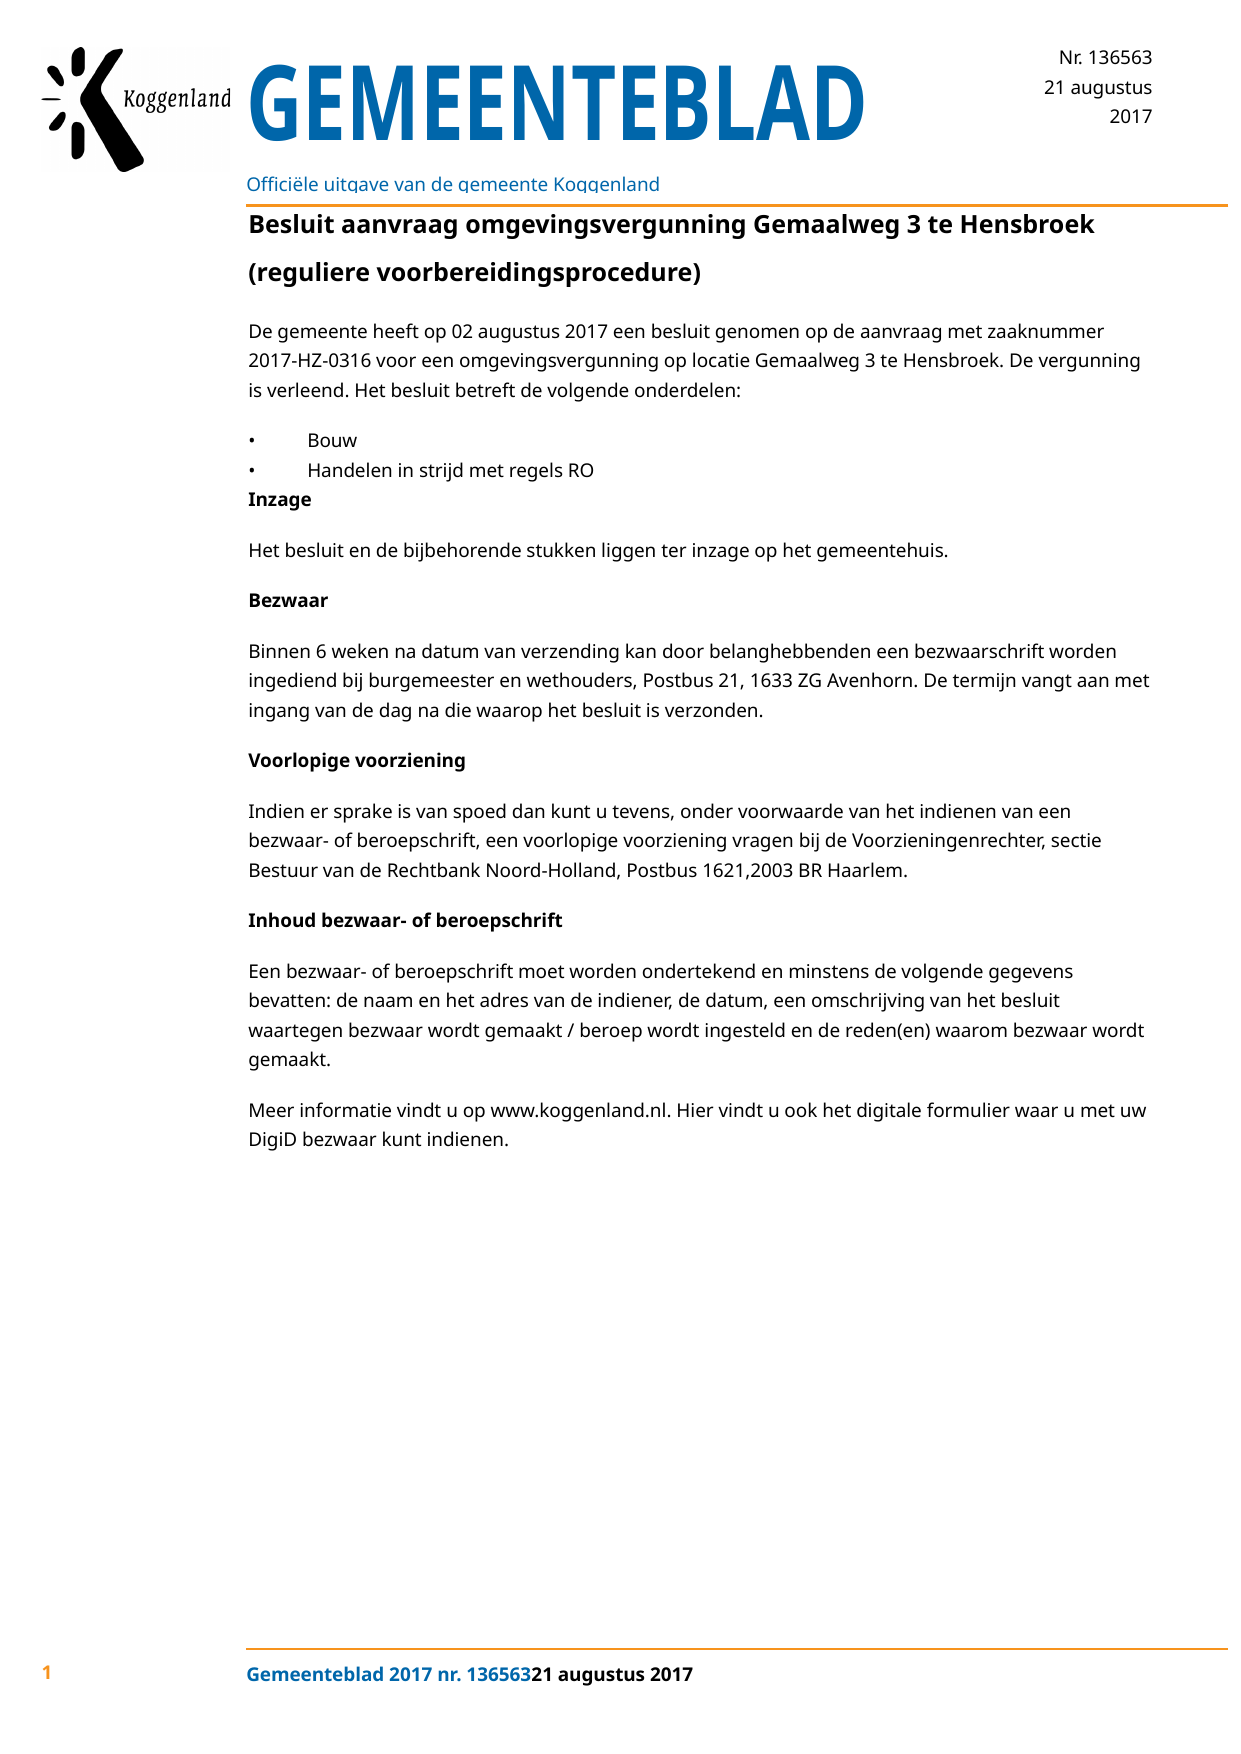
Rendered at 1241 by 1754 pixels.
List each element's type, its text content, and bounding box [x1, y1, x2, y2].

text Een bezwaar- of beroepschrift moet worden ondertekend en minstens de volgende gegevens bevatten: de naam en het adres van de indiener, de datum, een omschrijving van het besluit waartegen bezwaar wordt gemaakt / beroep wordt ingesteld en de reden(en) waarom bezwaar wordt gemaakt. [248, 958, 1152, 1072]
text Het besluit en de bijbehorende stukken liggen ter inzage op het gemeentehuis. [248, 537, 1152, 563]
text Meer informatie vindt u op www.koggenland.nl. Hier vindt u ook het digitale formulier waar u met uw DigiD bezwaar kunt indienen. [248, 1097, 1152, 1152]
text Inzage [248, 487, 1152, 512]
list Bouw [248, 427, 1152, 453]
text Indien er sprake is van spoed dan kunt u tevens, onder voorwaarde van het indienen van een bezwaar- of beroepschrift, een voorlopige voorziening vragen bij de Voorzieningenrechter, sectie Bestuur van de Rechtbank Noord-Holland, Postbus 1621,2003 BR Haarlem. [248, 798, 1152, 883]
text De gemeente heeft op 02 augustus 2017 een besluit genomen op de aanvraag met zaaknummer 2017-HZ-0316 voor een omgevingsvergunning op locatie Gemaalweg 3 te Hensbroek. De vergunning is verleend. Het besluit betreft de volgende onderdelen: [248, 318, 1152, 403]
text Voorlopige voorziening [248, 747, 1152, 773]
list Handelen in strijd met regels RO [248, 457, 1152, 483]
text Binnen 6 weken na datum van verzending kan door belanghebbenden een bezwaarschrift worden ingediend bij burgemeester en wethouders, Postbus 21, 1633 ZG Avenhorn. De termijn vangt aan met ingang van de dag na die waarop het besluit is verzonden. [248, 638, 1152, 723]
text Bezwaar [248, 587, 1152, 613]
picture [41, 47, 231, 172]
text Besluit aanvraag omgevingsvergunning Gemaalweg 3 te Hensbroek (reguliere voorbereidingsprocedure) [248, 207, 1152, 288]
text Inhoud bezwaar- of beroepschrift [248, 907, 1152, 933]
